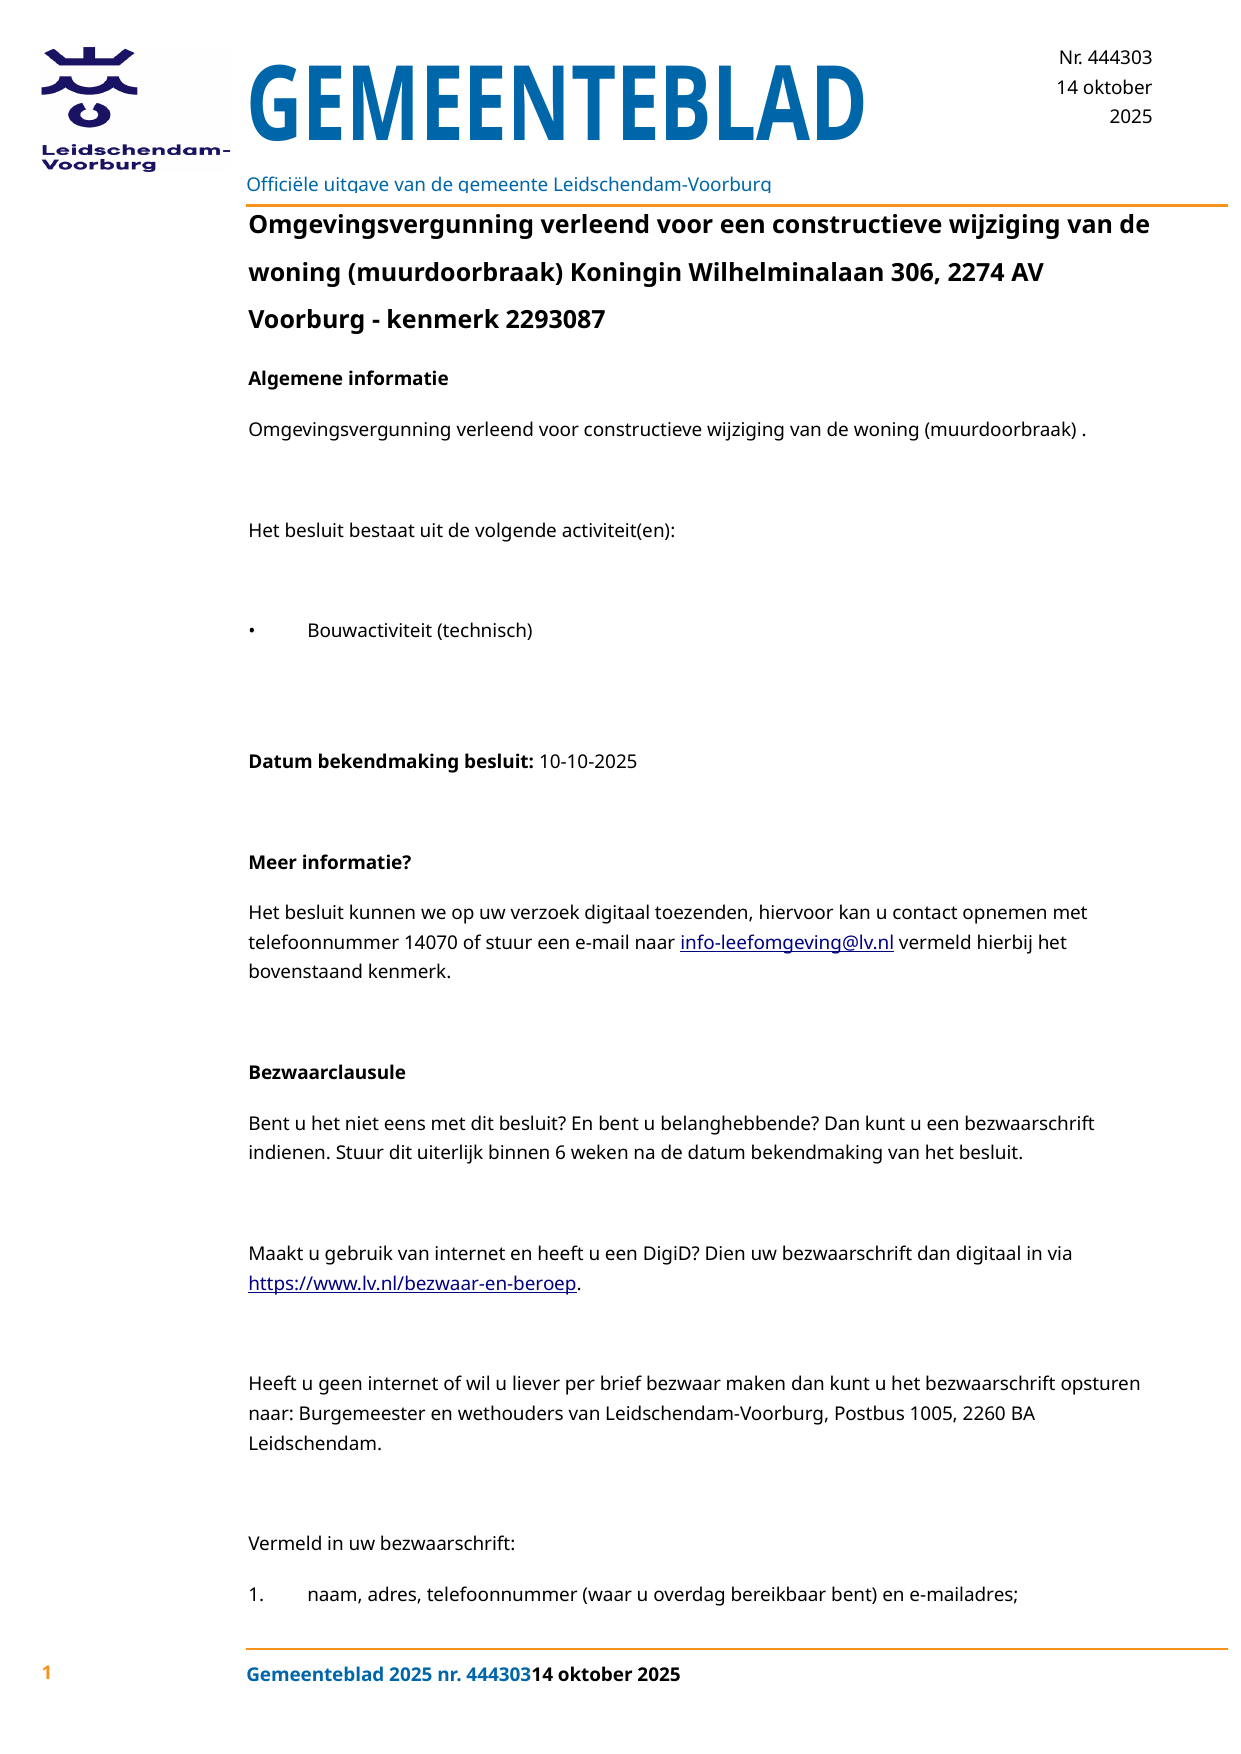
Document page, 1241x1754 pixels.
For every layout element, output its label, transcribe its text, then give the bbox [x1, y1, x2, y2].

list naam, adres, telefoonnummer (waar u overdag bereikbaar bent) en e-mailadres; [248, 1581, 1152, 1607]
text Bent u het niet eens met dit besluit? En bent u belanghebbende? Dan kunt u een bezwaarschrift indienen. Stuur dit uiterlijk binnen 6 weken na de datum bekendmaking van het besluit. [248, 1110, 1152, 1165]
text Omgevingsvergunning verleend voor constructieve wijziging van de woning (muurdoorbraak) . [248, 416, 1152, 442]
text Bezwaarclausule [248, 1059, 1152, 1085]
text Omgevingsvergunning verleend voor een constructieve wijziging van de woning (muurdoorbraak) Koningin Wilhelminalaan 306, 2274 AV Voorburg - kenmerk 2293087 [248, 207, 1152, 336]
list Bouwactiviteit (technisch) [248, 618, 1152, 643]
text Heeft u geen internet of wil u liever per brief bezwaar maken dan kunt u het bezwaarschrift opsturen naar: Burgemeester en wethouders van Leidschendam-Voorburg, Postbus 1005, 2260 BA Leidschendam. [248, 1371, 1152, 1455]
text Het besluit bestaat uit de volgende activiteit(en): [248, 517, 1152, 542]
text Maakt u gebruik van internet en heeft u een DigiD? Dien uw bezwaarschrift dan digitaal in via https://www.lv.nl/bezwaar-en-beroep. [248, 1240, 1152, 1295]
text Datum bekendmaking besluit: 10-10-2025 [248, 748, 1152, 774]
text Meer informatie? [248, 849, 1152, 874]
text Vermeld in uw bezwaarschrift: [248, 1531, 1152, 1556]
picture [41, 47, 231, 172]
text Algemene informatie [248, 366, 1152, 391]
text Het besluit kunnen we op uw verzoek digitaal toezenden, hiervoor kan u contact opnemen met telefoonnummer 14070 of stuur een e-mail naar info-leefomgeving@lv.nl vermeld hierbij het bovenstaand kenmerk. [248, 899, 1152, 984]
